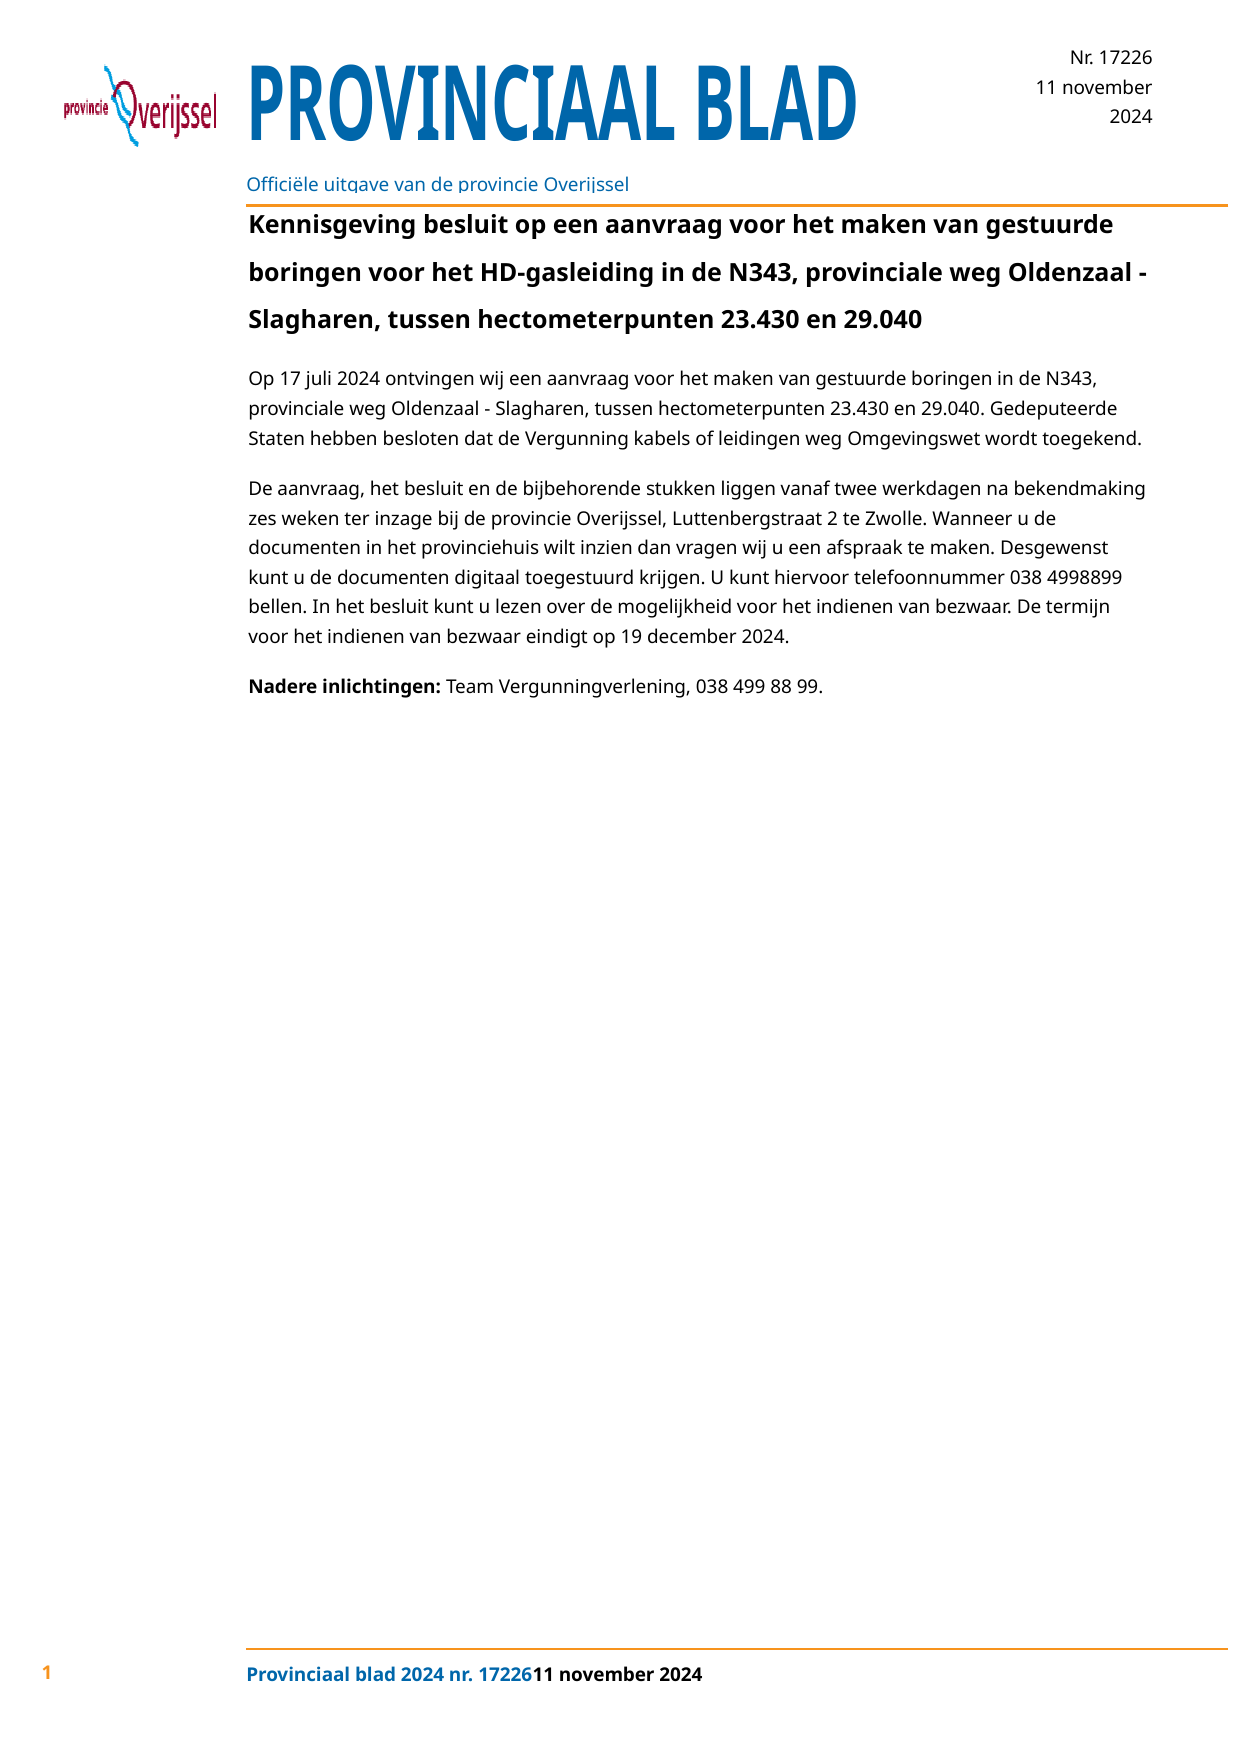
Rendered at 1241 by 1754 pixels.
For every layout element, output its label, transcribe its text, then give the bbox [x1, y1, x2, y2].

text Nadere inlichtingen: Team Vergunningverlening, 038 499 88 99. [248, 673, 1152, 699]
text Op 17 juli 2024 ontvingen wij een aanvraag voor het maken van gestuurde boringen in de N343, provinciale weg Oldenzaal - Slagharen, tussen hectometerpunten 23.430 en 29.040. Gedeputeerde Staten hebben besloten dat de Vergunning kabels of leidingen weg Omgevingswet wordt toegekend. [248, 366, 1152, 450]
text De aanvraag, het besluit en de bijbehorende stukken liggen vanaf twee werkdagen na bekendmaking zes weken ter inzage bij de provincie Overijssel, Luttenbergstraat 2 te Zwolle. Wanneer u de documenten in het provinciehuis wilt inzien dan vragen wij u een afspraak te maken. Desgewenst kunt u de documenten digitaal toegestuurd krijgen. U kunt hiervoor telefoonnummer 038 4998899 bellen. In het besluit kunt u lezen over de mogelijkheid voor het indienen van bezwaar. De termijn voor het indienen van bezwaar eindigt op 19 december 2024. [248, 475, 1152, 649]
text Kennisgeving besluit op een aanvraag voor het maken van gestuurde boringen voor het HD-gasleiding in de N343, provinciale weg Oldenzaal - Slagharen, tussen hectometerpunten 23.430 en 29.040 [248, 207, 1152, 336]
picture [41, 47, 231, 172]
